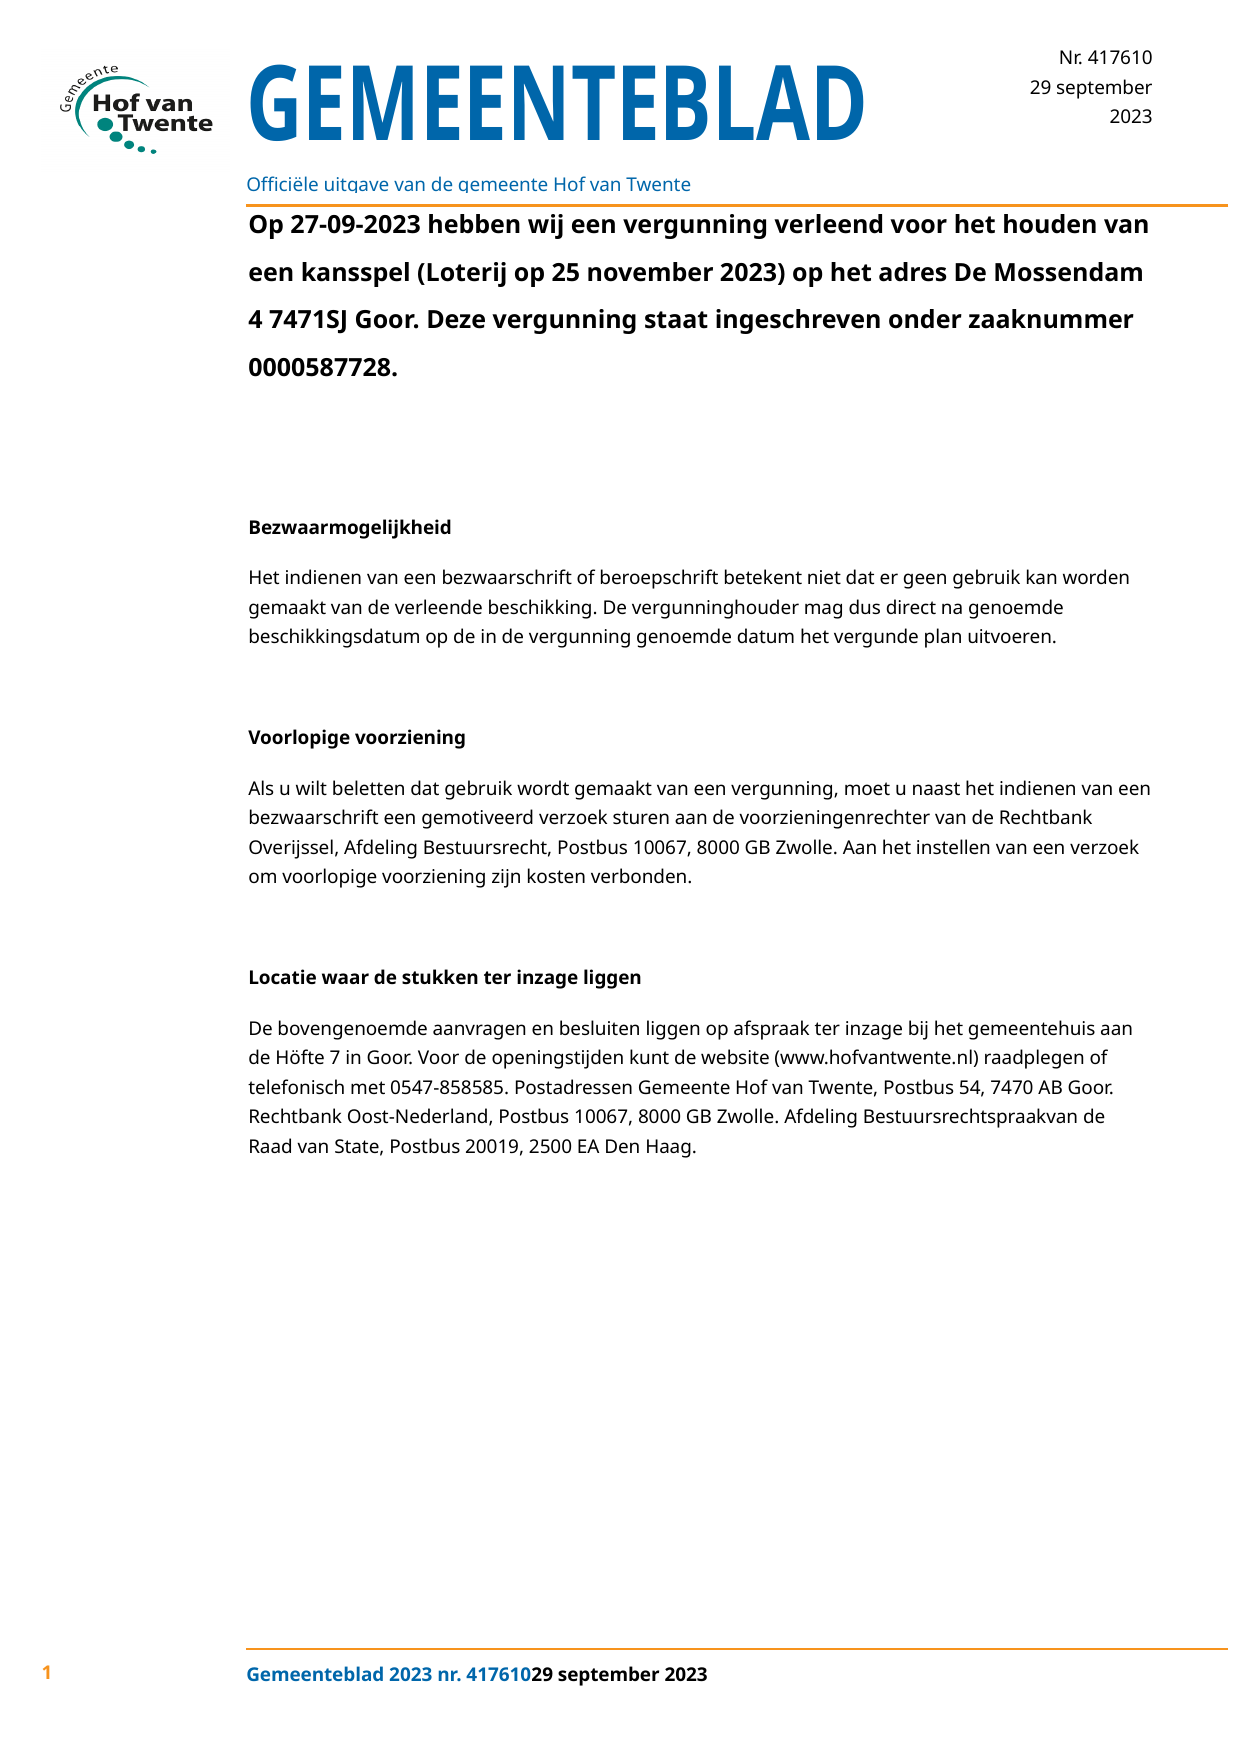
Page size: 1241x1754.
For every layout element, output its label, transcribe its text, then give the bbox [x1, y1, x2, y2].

text Bezwaarmogelijkheid [248, 514, 1152, 540]
picture [41, 47, 231, 172]
text Als u wilt beletten dat gebruik wordt gemaakt van een vergunning, moet u naast het indienen van een bezwaarschrift een gemotiveerd verzoek sturen aan de voorzieningenrechter van de Rechtbank Overijssel, Afdeling Bestuursrecht, Postbus 10067, 8000 GB Zwolle. Aan het instellen van een verzoek om voorlopige voorziening zijn kosten verbonden. [248, 775, 1152, 889]
text Voorlopige voorziening [248, 724, 1152, 750]
text Op 27-09-2023 hebben wij een vergunning verleend voor het houden van een kansspel (Loterij op 25 november 2023) op het adres De Mossendam 4 7471SJ Goor. Deze vergunning staat ingeschreven onder zaaknummer 0000587728. [248, 207, 1152, 384]
text Het indienen van een bezwaarschrift of beroepschrift betekent niet dat er geen gebruik kan worden gemaakt van de verleende beschikking. De vergunninghouder mag dus direct na genoemde beschikkingsdatum op de in de vergunning genoemde datum het vergunde plan uitvoeren. [248, 564, 1152, 649]
text Locatie waar de stukken ter inzage liggen [248, 964, 1152, 990]
text De bovengenoemde aanvragen en besluiten liggen op afspraak ter inzage bij het gemeentehuis aan de Höfte 7 in Goor. Voor de openingstijden kunt de website (www.hofvantwente.nl) raadplegen of telefonisch met 0547-858585. Postadressen Gemeente Hof van Twente, Postbus 54, 7470 AB Goor. Rechtbank Oost-Nederland, Postbus 10067, 8000 GB Zwolle. Afdeling Bestuursrechtspraakvan de Raad van State, Postbus 20019, 2500 EA Den Haag. [248, 1015, 1152, 1159]
